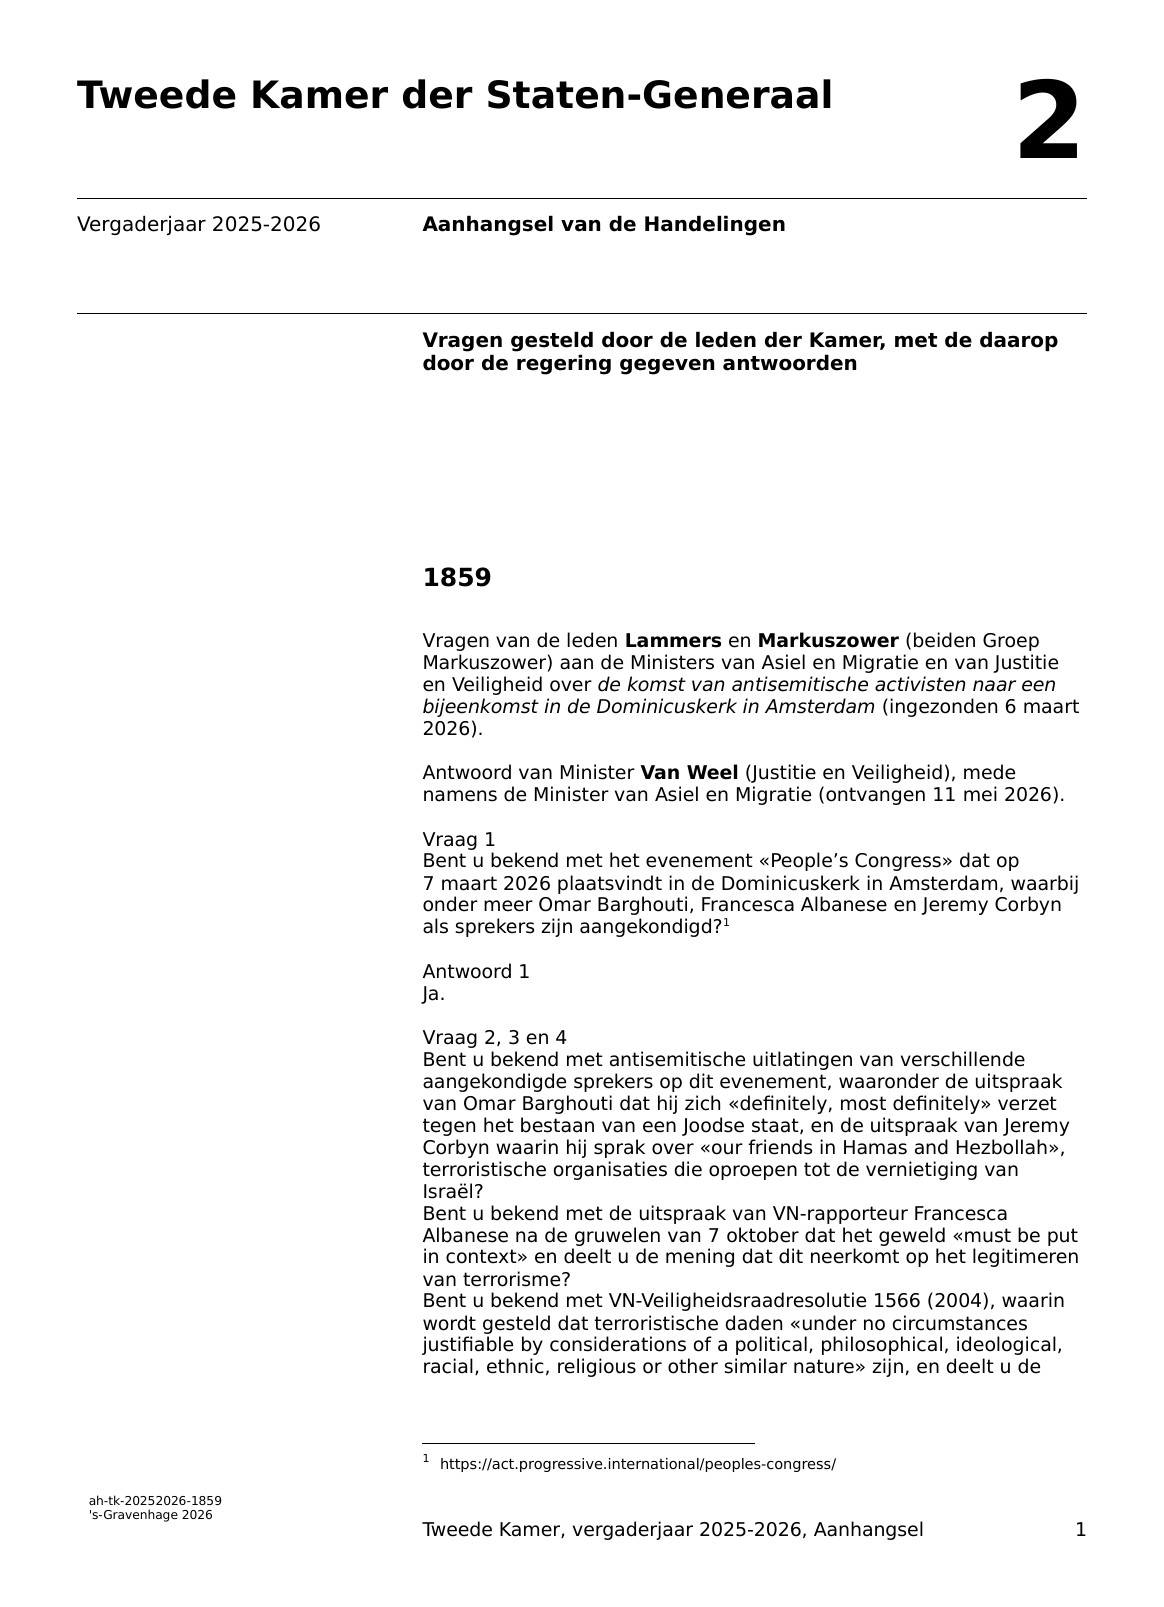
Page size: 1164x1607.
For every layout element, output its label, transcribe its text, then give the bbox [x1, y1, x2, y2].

table_cell Vergaderjaar 2025-2026 [77, 199, 422, 313]
table_header 2 [886, 59, 1087, 198]
table_header Tweede Kamer der Staten-Generaal [77, 59, 886, 198]
text Ja. [422, 982, 1087, 1004]
table_cell [77, 314, 422, 375]
table_cell Aanhangsel van de Handelingen [422, 199, 1087, 313]
text Bent u bekend met antisemitische uitlatingen van verschillende aangekondigde sprekers op dit evenement, waaronder de uitspraak van Omar Barghouti dat hij zich «definitely, most definitely» verzet tegen het bestaan van een Joodse staat, en de uitspraak van Jeremy Corbyn waarin hij sprak over «our friends in Hamas and Hezbollah», terroristische organisaties die oproepen tot de vernietiging van Israël? [422, 1049, 1087, 1202]
text Antwoord 1 [422, 961, 1087, 982]
table_cell Vragen gesteld door de leden der Kamer, met de daarop door de regering gegeven antwoorden [422, 314, 1087, 375]
text https://act.progressive.international/peoples-congress/ [422, 1452, 1087, 1474]
text Vraag 2, 3 en 4 [422, 1027, 1087, 1049]
text ah-tk-20252026-1859 [88, 1494, 323, 1508]
text 1859 [422, 563, 1087, 592]
text Vraag 1 [422, 828, 1087, 850]
text Bent u bekend met de uitspraak van VN-rapporteur Francesca Albanese na de gruwelen van 7 oktober dat het geweld «must be put in context» en deelt u de mening dat dit neerkomt op het legitimeren van terrorisme? [422, 1202, 1087, 1290]
text Bent u bekend met het evenement «People’s Congress» dat op 7 maart 2026 plaatsvindt in de Dominicuskerk in Amsterdam, waarbij onder meer Omar Barghouti, Francesca Albanese en Jeremy Corbyn als sprekers zijn aangekondigd? [422, 850, 1087, 938]
text Vragen van de leden Lammers en Markuszower (beiden Groep Markuszower) aan de Ministers van Asiel en Migratie en van Justitie en Veiligheid over de komst van antisemitische activisten naar een bijeenkomst in de Dominicuskerk in Amsterdam (ingezonden 6 maart 2026). [422, 630, 1087, 740]
text Bent u bekend met VN-Veiligheidsraadresolutie 1566 (2004), waarin wordt gesteld dat terroristische daden «under no circumstances justifiable by considerations of a political, philosophical, ideological, racial, ethnic, religious or other similar nature» zijn, en deelt u de [422, 1290, 1087, 1378]
text 's-Gravenhage 2026 [88, 1508, 323, 1522]
text Antwoord van Minister Van Weel (Justitie en Veiligheid), mede namens de Minister van Asiel en Migratie (ontvangen 11 mei 2026). [422, 762, 1087, 806]
